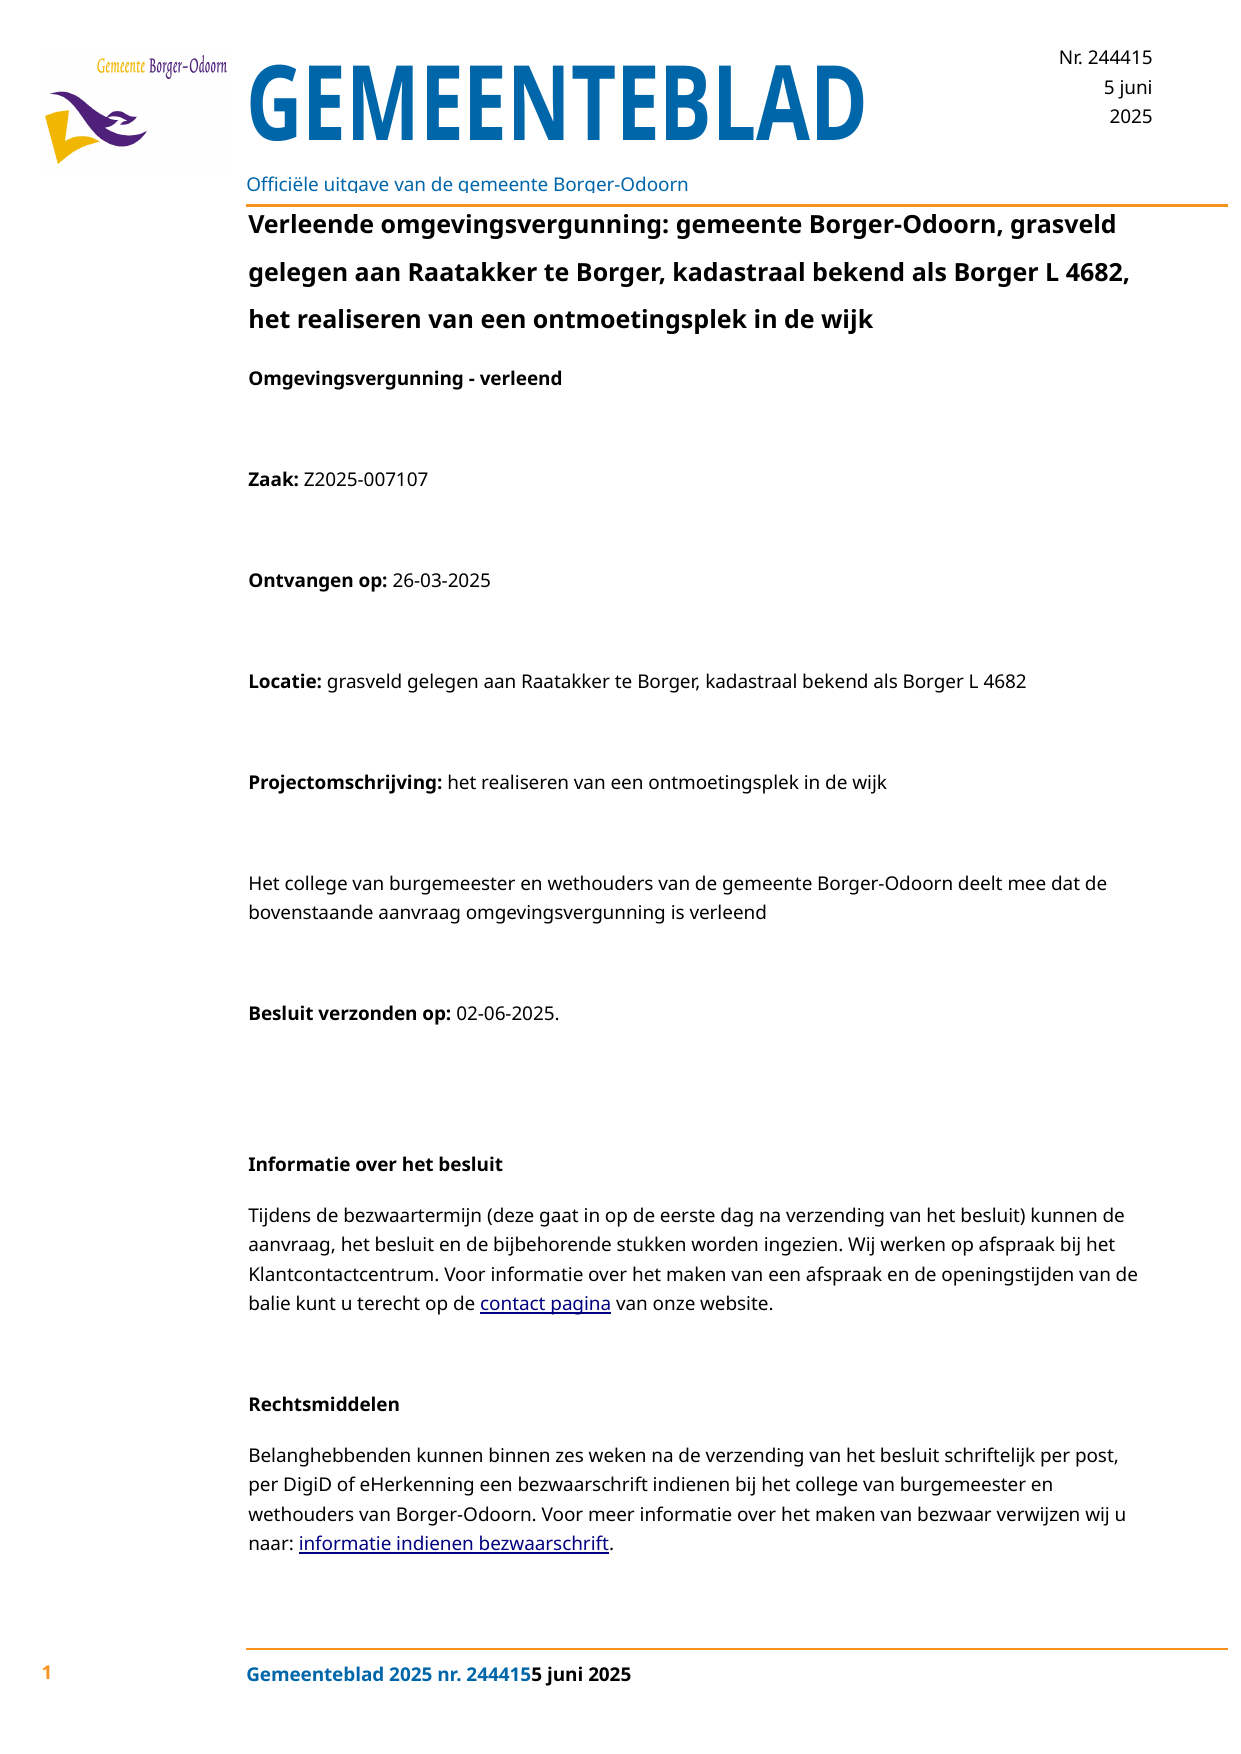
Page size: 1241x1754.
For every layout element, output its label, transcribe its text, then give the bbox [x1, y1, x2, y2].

text Verleende omgevingsvergunning: gemeente Borger-Odoorn, grasveld gelegen aan Raatakker te Borger, kadastraal bekend als Borger L 4682, het realiseren van een ontmoetingsplek in de wijk [248, 207, 1152, 336]
text Besluit verzonden op: 02-06-2025. [248, 1000, 1152, 1026]
text Omgevingsvergunning - verleend [248, 366, 1152, 391]
text Informatie over het besluit [248, 1151, 1152, 1177]
picture [41, 47, 231, 172]
text Projectomschrijving: het realiseren van een ontmoetingsplek in de wijk [248, 769, 1152, 794]
text Tijdens de bezwaartermijn (deze gaat in op de eerste dag na verzending van het besluit) kunnen de aanvraag, het besluit en de bijbehorende stukken worden ingezien. Wij werken op afspraak bij het Klantcontactcentrum. Voor informatie over het maken van een afspraak en de openingstijden van de balie kunt u terecht op de contact pagina van onze website. [248, 1202, 1152, 1316]
text Locatie: grasveld gelegen aan Raatakker te Borger, kadastraal bekend als Borger L 4682 [248, 668, 1152, 694]
text Belanghebbenden kunnen binnen zes weken na de verzending van het besluit schriftelijk per post, per DigiD of eHerkenning een bezwaarschrift indienen bij het college van burgemeester en wethouders van Borger-Odoorn. Voor meer informatie over het maken van bezwaar verwijzen wij u naar: informatie indienen bezwaarschrift. [248, 1442, 1152, 1556]
text Ontvangen op: 26-03-2025 [248, 567, 1152, 593]
text Het college van burgemeester en wethouders van de gemeente Borger-Odoorn deelt mee dat de bovenstaande aanvraag omgevingsvergunning is verleend [248, 870, 1152, 925]
text Zaak: Z2025-007107 [248, 466, 1152, 492]
text Rechtsmiddelen [248, 1391, 1152, 1417]
